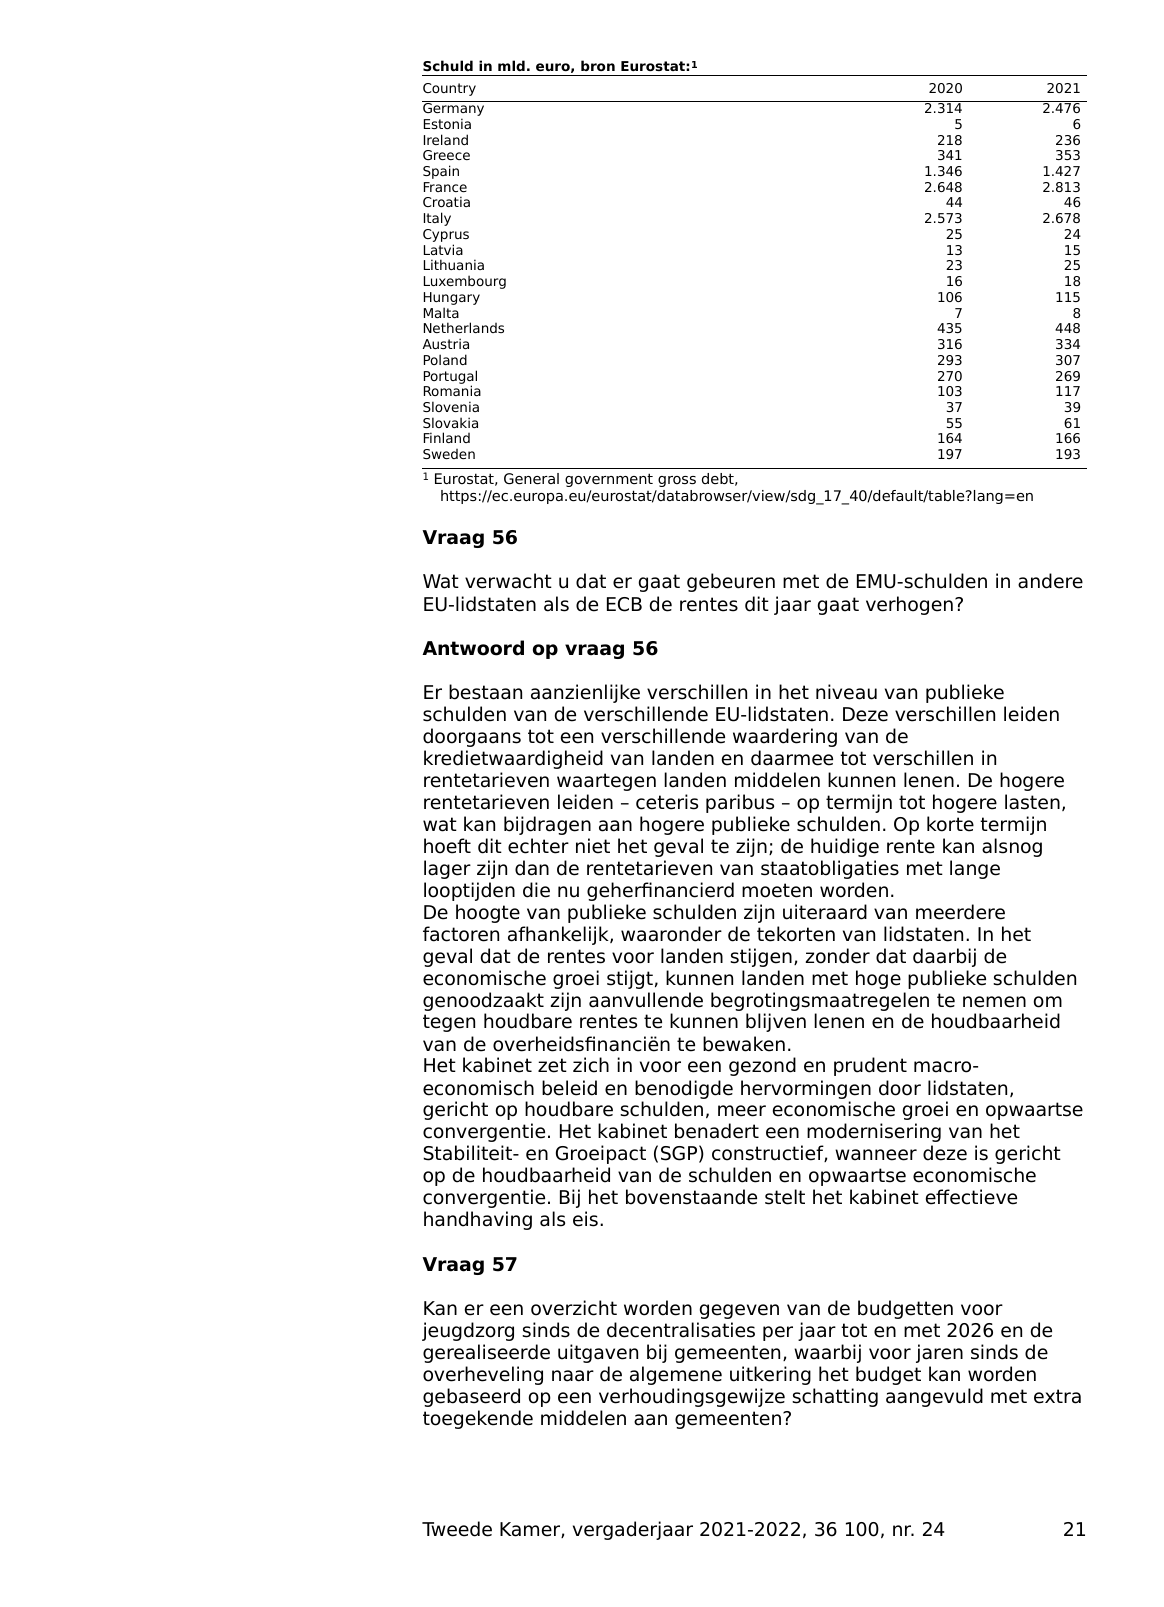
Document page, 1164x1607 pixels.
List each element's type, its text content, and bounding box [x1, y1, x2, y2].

table_cell Poland [422, 353, 850, 368]
table_cell 2.678 [969, 211, 1087, 227]
table_cell 37 [850, 400, 968, 416]
table_cell 2.314 [850, 102, 968, 117]
table_cell 15 [969, 243, 1087, 258]
table_cell Greece [422, 148, 850, 164]
table_cell 106 [850, 290, 968, 305]
table_cell 2021 [969, 76, 1087, 101]
table_cell 115 [969, 290, 1087, 305]
table_cell Romania [422, 384, 850, 400]
table_cell 164 [850, 431, 968, 447]
table_cell Slovakia [422, 416, 850, 431]
table_cell 117 [969, 384, 1087, 400]
table_cell Sweden [422, 447, 850, 467]
table_cell 435 [850, 321, 968, 337]
table_cell 13 [850, 243, 968, 258]
table_cell 61 [969, 416, 1087, 431]
table_cell 8 [969, 305, 1087, 321]
subtitle Vraag 57 [422, 1253, 1087, 1275]
table_cell 334 [969, 337, 1087, 353]
subtitle Antwoord op vraag 56 [422, 638, 1087, 659]
table_cell Portugal [422, 368, 850, 384]
table_cell Estonia [422, 117, 850, 132]
table_cell France [422, 180, 850, 195]
table_cell Lithuania [422, 258, 850, 274]
table_cell 18 [969, 274, 1087, 290]
table_cell Ireland [422, 133, 850, 148]
table_cell 25 [850, 227, 968, 242]
table_header Schuld in mld. euro, bron Eurostat:1 [422, 59, 1087, 75]
table_cell Cyprus [422, 227, 850, 242]
table_cell 24 [969, 227, 1087, 242]
text Er bestaan aanzienlijke verschillen in het niveau van publieke schulden van de verschillende EU-lidstaten. Deze verschillen leiden doorgaans tot een verschillende waardering van de kredietwaardigheid van landen en daarmee tot verschillen in rentetarieven waartegen landen middelen kunnen lenen. De hogere rentetarieven leiden – ceteris paribus – op termijn tot hogere lasten, wat kan bijdragen aan hogere publieke schulden. Op korte termijn hoeft dit echter niet het geval te zijn; de huidige rente kan alsnog lager zijn dan de rentetarieven van staatobligaties met lange looptijden die nu geherfinancierd moeten worden. [422, 682, 1087, 902]
table_cell Germany [422, 102, 850, 117]
table_cell 197 [850, 447, 968, 467]
text Wat verwacht u dat er gaat gebeuren met de EMU-schulden in andere EU-lidstaten als de ECB de rentes dit jaar gaat verhogen? [422, 571, 1087, 615]
text Het kabinet zet zich in voor een gezond en prudent macro-economisch beleid en benodigde hervormingen door lidstaten, gericht op houdbare schulden, meer economische groei en opwaartse convergentie. Het kabinet benadert een modernisering van het Stabiliteit- en Groeipact (SGP) constructief, wanneer deze is gericht op de houdbaarheid van de schulden en opwaartse economische convergentie. Bij het bovenstaande stelt het kabinet effectieve handhaving als eis. [422, 1055, 1087, 1231]
table_cell 2020 [850, 76, 968, 101]
table_cell 103 [850, 384, 968, 400]
text Kan er een overzicht worden gegeven van de budgetten voor jeugdzorg sinds de decentralisaties per jaar tot en met 2026 en de gerealiseerde uitgaven bij gemeenten, waarbij voor jaren sinds de overheveling naar de algemene uitkering het budget kan worden gebaseerd op een verhoudingsgewijze schatting aangevuld met extra toegekende middelen aan gemeenten? [422, 1298, 1087, 1429]
table_cell Netherlands [422, 321, 850, 337]
table_cell Hungary [422, 290, 850, 305]
table_cell Luxembourg [422, 274, 850, 290]
table_cell 23 [850, 258, 968, 274]
table_cell 1 Eurostat, General government gross debt, https://ec.europa.eu/eurostat/databrowser/view/sdg_17_40/default/table?lang=en [422, 469, 1087, 505]
table_cell Croatia [422, 195, 850, 211]
table_cell 448 [969, 321, 1087, 337]
table_cell 293 [850, 353, 968, 368]
table_cell 2.813 [969, 180, 1087, 195]
table_cell 1.346 [850, 164, 968, 179]
table_cell Austria [422, 337, 850, 353]
table_cell 39 [969, 400, 1087, 416]
table_cell 307 [969, 353, 1087, 368]
table_cell 316 [850, 337, 968, 353]
table_cell 44 [850, 195, 968, 211]
table_cell 5 [850, 117, 968, 132]
text De hoogte van publieke schulden zijn uiteraard van meerdere factoren afhankelijk, waaronder de tekorten van lidstaten. In het geval dat de rentes voor landen stijgen, zonder dat daarbij de economische groei stijgt, kunnen landen met hoge publieke schulden genoodzaakt zijn aanvullende begrotingsmaatregelen te nemen om tegen houdbare rentes te kunnen blijven lenen en de houdbaarheid van de overheidsfinanciën te bewaken. [422, 902, 1087, 1055]
table_cell 2.573 [850, 211, 968, 227]
table_cell 341 [850, 148, 968, 164]
table_cell 269 [969, 368, 1087, 384]
table_cell Spain [422, 164, 850, 179]
table_cell 166 [969, 431, 1087, 447]
table_cell 218 [850, 133, 968, 148]
table_cell 46 [969, 195, 1087, 211]
table_cell 16 [850, 274, 968, 290]
table_cell 353 [969, 148, 1087, 164]
table_cell 193 [969, 447, 1087, 467]
table_cell 2.476 [969, 102, 1087, 117]
table_cell Country [422, 76, 850, 101]
table_cell Finland [422, 431, 850, 447]
table_cell Italy [422, 211, 850, 227]
table_cell 25 [969, 258, 1087, 274]
table_cell 2.648 [850, 180, 968, 195]
table_cell Latvia [422, 243, 850, 258]
table_cell 236 [969, 133, 1087, 148]
subtitle Vraag 56 [422, 527, 1087, 549]
table_cell Malta [422, 305, 850, 321]
table_cell 6 [969, 117, 1087, 132]
table_cell 7 [850, 305, 968, 321]
table_cell 270 [850, 368, 968, 384]
table_cell 1.427 [969, 164, 1087, 179]
table_cell 55 [850, 416, 968, 431]
table_cell Slovenia [422, 400, 850, 416]
